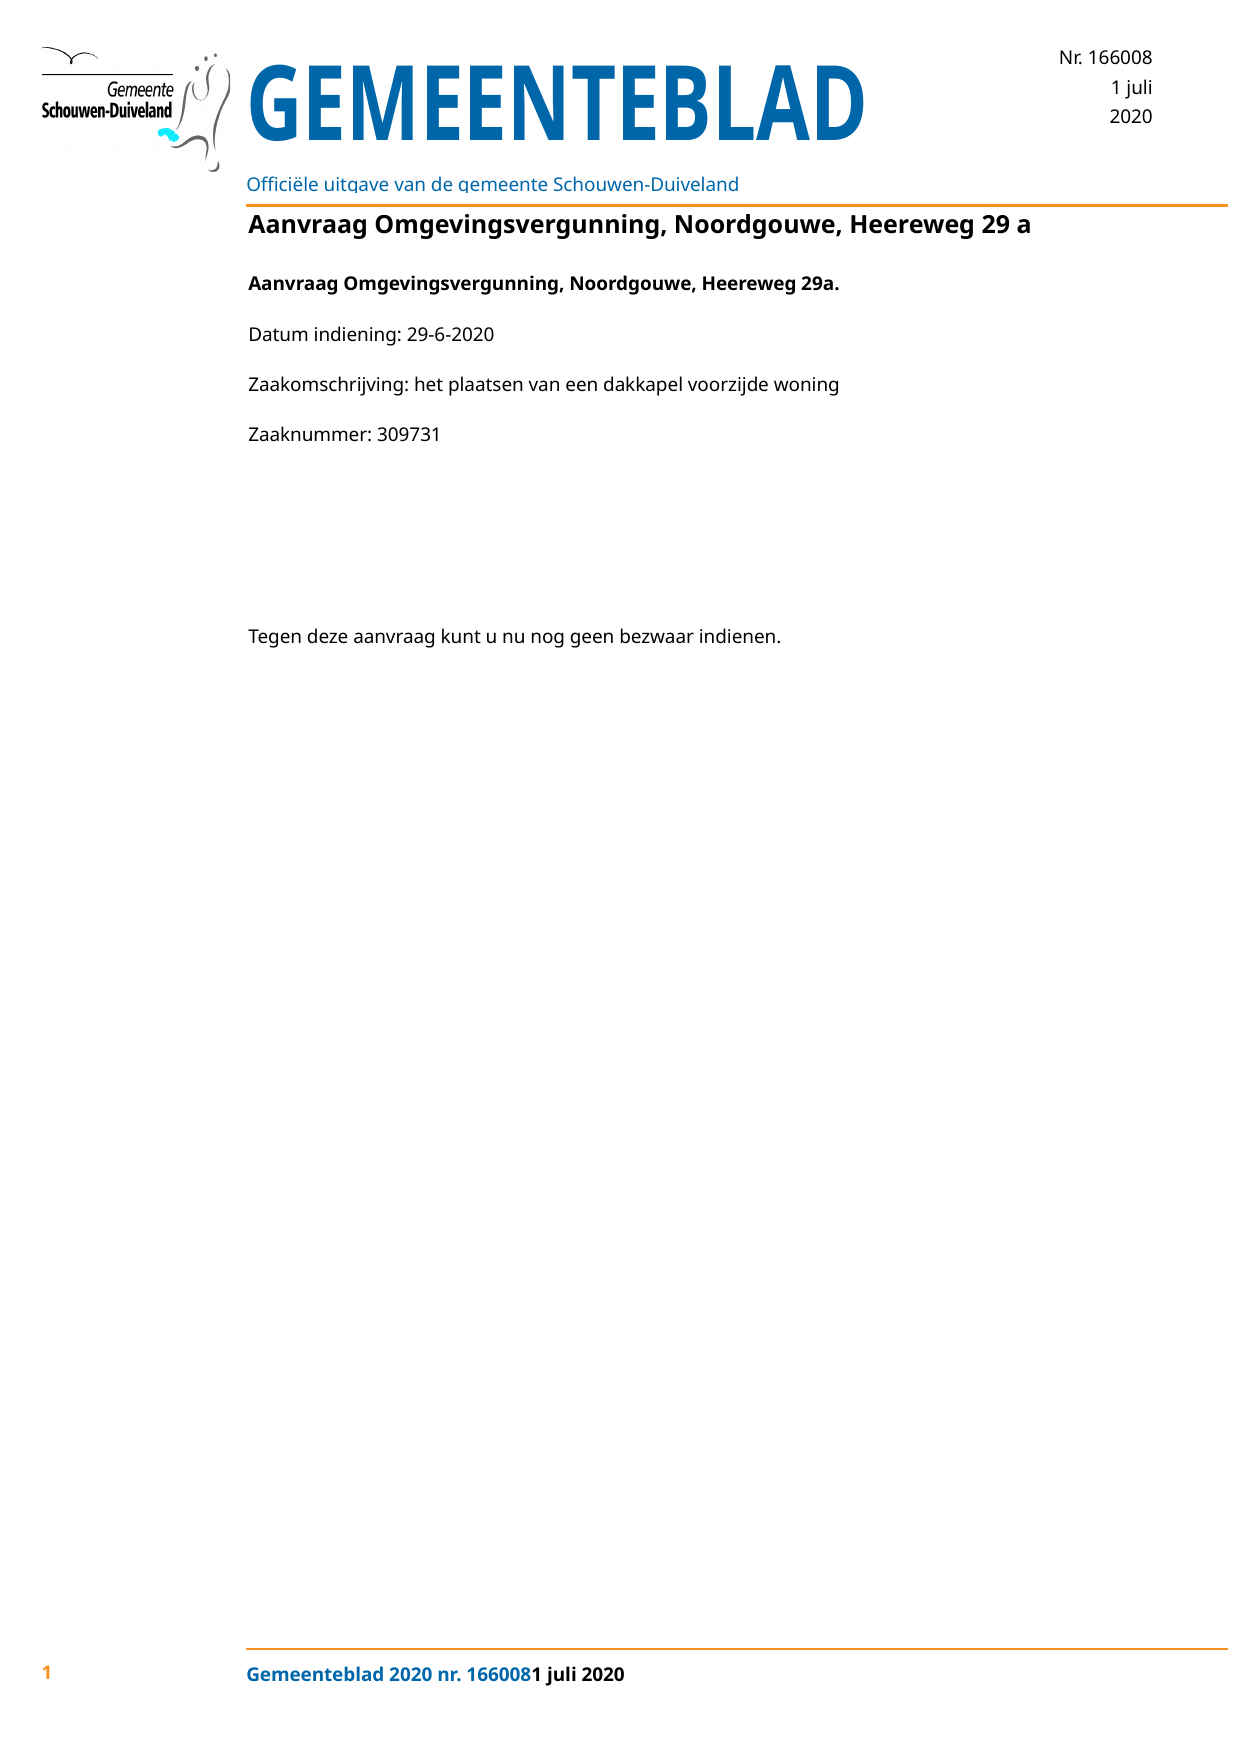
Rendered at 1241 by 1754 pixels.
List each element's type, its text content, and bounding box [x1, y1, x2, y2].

text Zaaknummer: 309731 [248, 422, 1152, 447]
text Zaakomschrijving: het plaatsen van een dakkapel voorzijde woning [248, 371, 1152, 397]
text Aanvraag Omgevingsvergunning, Noordgouwe, Heereweg 29a. [248, 270, 1152, 296]
text Tegen deze aanvraag kunt u nu nog geen bezwaar indienen. [248, 623, 1152, 649]
text Aanvraag Omgevingsvergunning, Noordgouwe, Heereweg 29 a [248, 207, 1152, 241]
picture [41, 47, 231, 172]
text Datum indiening: 29-6-2020 [248, 321, 1152, 346]
